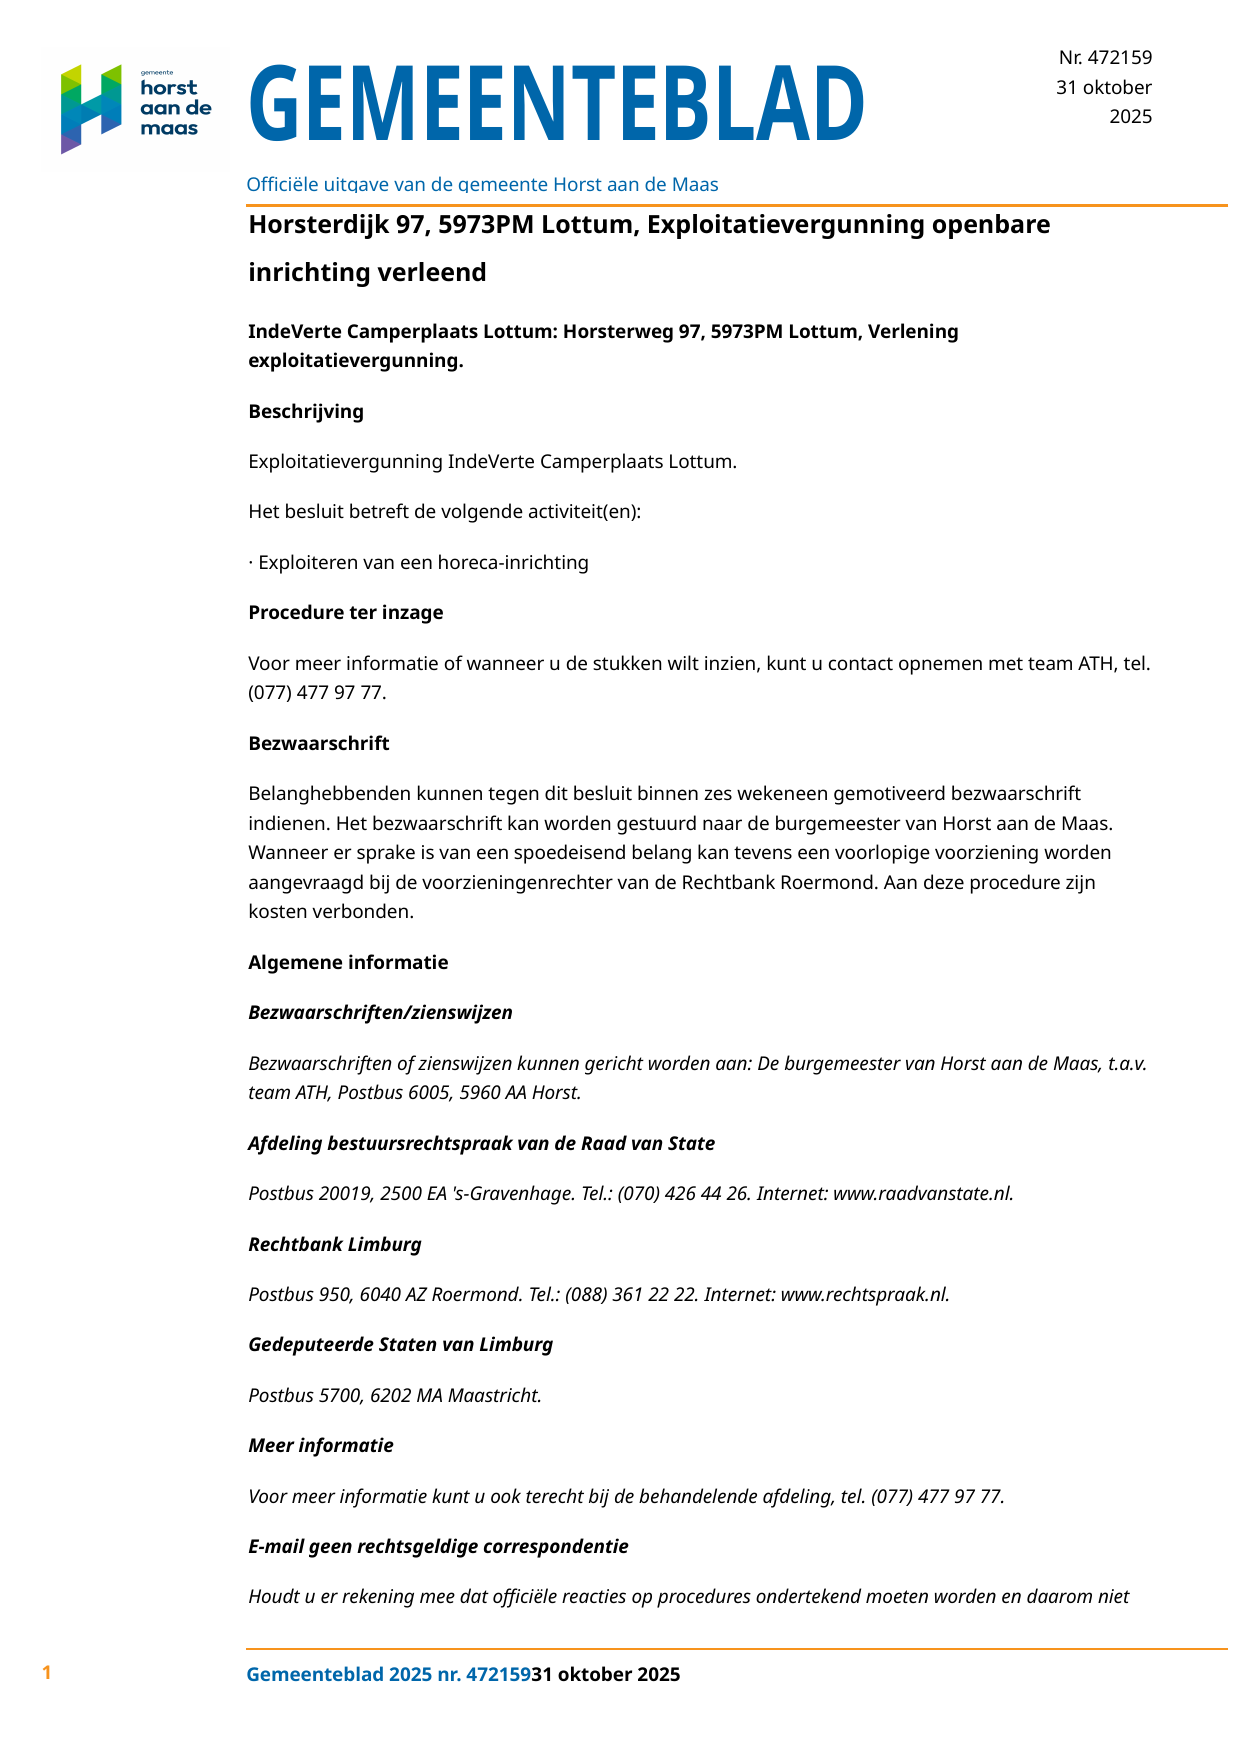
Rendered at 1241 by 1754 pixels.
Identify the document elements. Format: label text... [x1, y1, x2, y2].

text Postbus 5700, 6202 MA Maastricht. [248, 1382, 1152, 1408]
text Afdeling bestuursrechtspraak van de Raad van State [248, 1130, 1152, 1156]
text Algemene informatie [248, 949, 1152, 975]
text Voor meer informatie kunt u ook terecht bij de behandelende afdeling, tel. (077) 477 97 77. [248, 1483, 1152, 1509]
text Bezwaarschriften/zienswijzen [248, 999, 1152, 1025]
text Procedure ter inzage [248, 599, 1152, 625]
text Postbus 950, 6040 AZ Roermond. Tel.: (088) 361 22 22. Internet: www.rechtspraak.nl. [248, 1281, 1152, 1307]
text · Exploiteren van een horeca-inrichting [248, 549, 1152, 575]
text Belanghebbenden kunnen tegen dit besluit binnen zes wekeneen gemotiveerd bezwaarschrift indienen. Het bezwaarschrift kan worden gestuurd naar de burgemeester van Horst aan de Maas. Wanneer er sprake is van een spoedeisend belang kan tevens een voorlopige voorziening worden aangevraagd bij de voorzieningenrechter van de Rechtbank Roermond. Aan deze procedure zijn kosten verbonden. [248, 780, 1152, 924]
text IndeVerte Camperplaats Lottum: Horsterweg 97, 5973PM Lottum, Verlening exploitatievergunning. [248, 318, 1152, 373]
text Houdt u er rekening mee dat officiële reacties op procedures ondertekend moeten worden en daarom niet [248, 1584, 1152, 1609]
text Rechtbank Limburg [248, 1231, 1152, 1257]
text Horsterdijk 97, 5973PM Lottum, Exploitatievergunning openbare inrichting verleend [248, 207, 1152, 288]
text Exploitatievergunning IndeVerte Camperplaats Lottum. [248, 448, 1152, 474]
text Voor meer informatie of wanneer u de stukken wilt inzien, kunt u contact opnemen met team ATH, tel. (077) 477 97 77. [248, 650, 1152, 705]
text Gedeputeerde Staten van Limburg [248, 1332, 1152, 1357]
text Beschrijving [248, 398, 1152, 424]
text Postbus 20019, 2500 EA 's-Gravenhage. Tel.: (070) 426 44 26. Internet: www.raadvanstate.nl. [248, 1180, 1152, 1206]
text Bezwaarschriften of zienswijzen kunnen gericht worden aan: De burgemeester van Horst aan de Maas, t.a.v. team ATH, Postbus 6005, 5960 AA Horst. [248, 1050, 1152, 1105]
text Het besluit betreft de volgende activiteit(en): [248, 499, 1152, 524]
picture [41, 47, 231, 172]
text Bezwaarschrift [248, 730, 1152, 756]
text Meer informatie [248, 1432, 1152, 1458]
text E-mail geen rechtsgeldige correspondentie [248, 1533, 1152, 1559]
